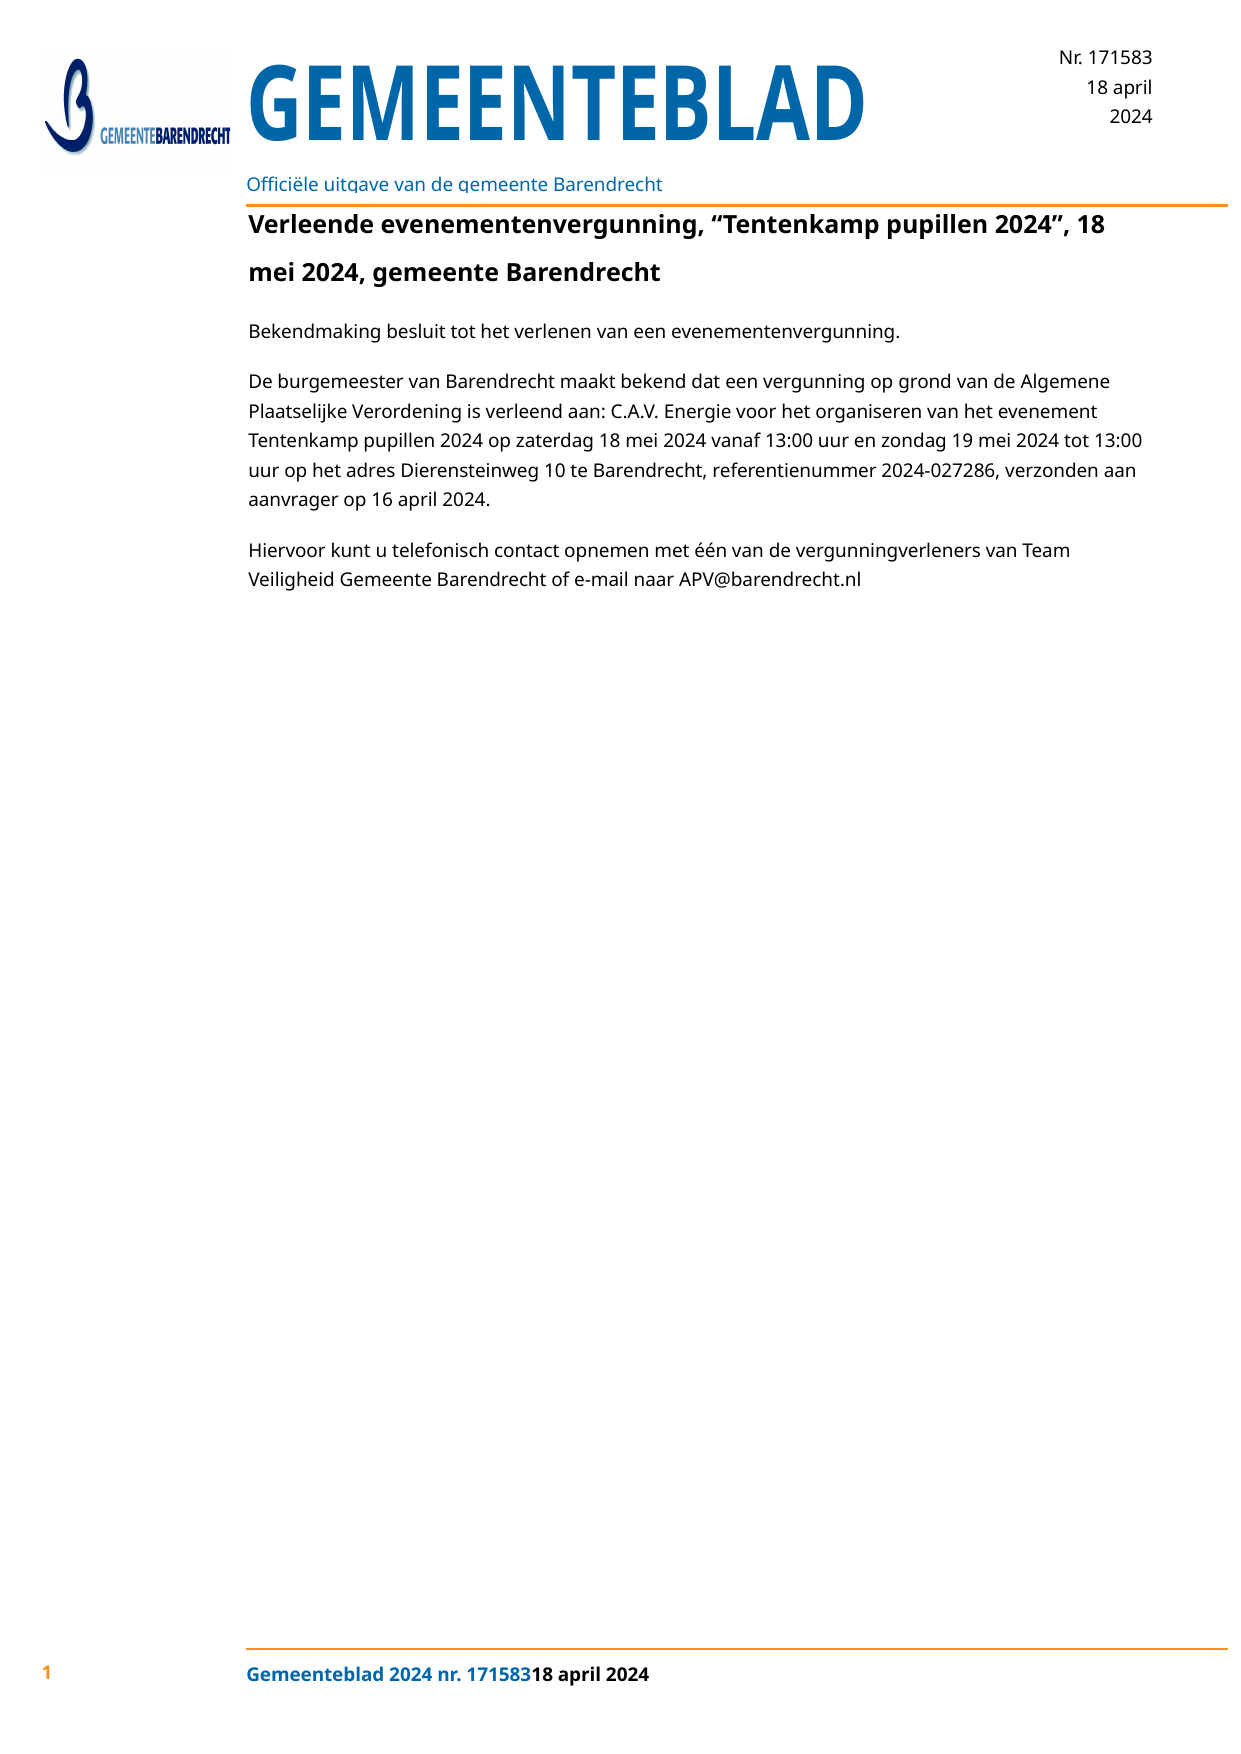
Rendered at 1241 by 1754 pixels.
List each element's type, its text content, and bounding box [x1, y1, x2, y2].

text Hiervoor kunt u telefonisch contact opnemen met één van de vergunningverleners van Team Veiligheid Gemeente Barendrecht of e-mail naar APV@barendrecht.nl [248, 537, 1152, 592]
text De burgemeester van Barendrecht maakt bekend dat een vergunning op grond van de Algemene Plaatselijke Verordening is verleend aan: C.A.V. Energie voor het organiseren van het evenement Tentenkamp pupillen 2024 op zaterdag 18 mei 2024 vanaf 13:00 uur en zondag 19 mei 2024 tot 13:00 uur op het adres Dierensteinweg 10 te Barendrecht, referentienummer 2024-027286, verzonden aan aanvrager op 16 april 2024. [248, 368, 1152, 512]
text Verleende evenementenvergunning, “Tentenkamp pupillen 2024”, 18 mei 2024, gemeente Barendrecht [248, 207, 1152, 288]
text Bekendmaking besluit tot het verlenen van een evenementenvergunning. [248, 318, 1152, 344]
picture [41, 47, 231, 172]
